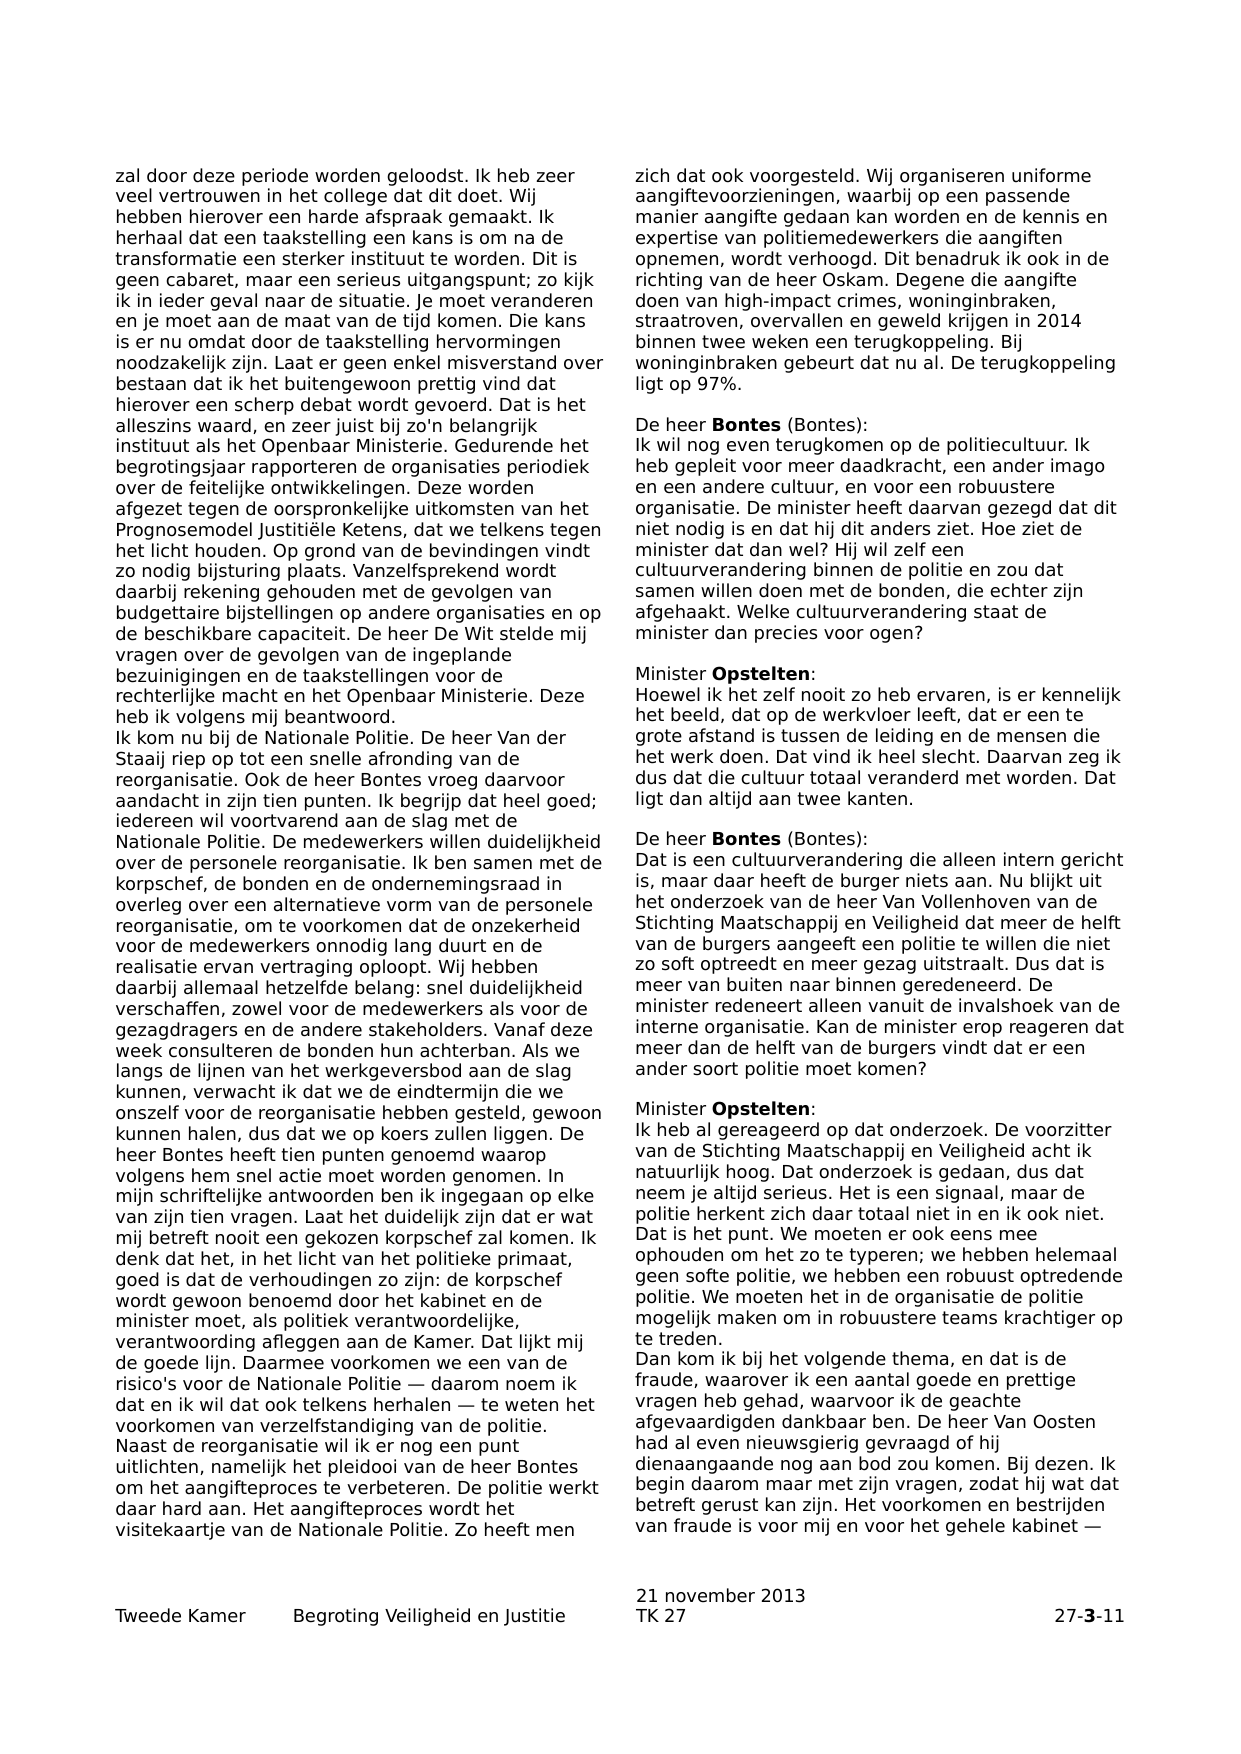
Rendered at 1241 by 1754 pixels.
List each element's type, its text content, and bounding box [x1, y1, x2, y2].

text Ik heb al gereageerd op dat onderzoek. De voorzitter van de Stichting Maatschappij en Veiligheid acht ik natuurlijk hoog. Dat onderzoek is gedaan, dus dat neem je altijd serieus. Het is een signaal, maar de politie herkent zich daar totaal niet in en ik ook niet. Dat is het punt. We moeten er ook eens mee ophouden om het zo te typeren; we hebben helemaal geen softe politie, we hebben een robuust optredende politie. We moeten het in de organisatie de politie mogelijk maken om in robuustere teams krachtiger op te treden. [635, 1120, 1125, 1349]
text Hoewel ik het zelf nooit zo heb ervaren, is er kennelijk het beeld, dat op de werkvloer leeft, dat er een te grote afstand is tussen de leiding en de mensen die het werk doen. Dat vind ik heel slecht. Daarvan zeg ik dus dat die cultuur totaal veranderd met worden. Dat ligt dan altijd aan twee kanten. [635, 684, 1125, 809]
text Minister Opstelten: [635, 663, 1125, 684]
text Ik kom nu bij de Nationale Politie. De heer Van der Staaij riep op tot een snelle afronding van de reorganisatie. Ook de heer Bontes vroeg daarvoor aandacht in zijn tien punten. Ik begrijp dat heel goed; iedereen wil voortvarend aan de slag met de Nationale Politie. De medewerkers willen duidelijkheid over de personele reorganisatie. Ik ben samen met de korpschef, de bonden en de ondernemingsraad in overleg over een alternatieve vorm van de personele reorganisatie, om te voorkomen dat de onzekerheid voor de medewerkers onnodig lang duurt en de realisatie ervan vertraging oploopt. Wij hebben daarbij allemaal hetzelfde belang: snel duidelijkheid verschaffen, zowel voor de medewerkers als voor de gezagdragers en de andere stakeholders. Vanaf deze week consulteren de bonden hun achterban. Als we langs de lijnen van het werkgeversbod aan de slag kunnen, verwacht ik dat we de eindtermijn die we onszelf voor de reorganisatie hebben gesteld, gewoon kunnen halen, dus dat we op koers zullen liggen. De heer Bontes heeft tien punten genoemd waarop volgens hem snel actie moet worden genomen. In mijn schriftelijke antwoorden ben ik ingegaan op elke van zijn tien vragen. Laat het duidelijk zijn dat er wat mij betreft nooit een gekozen korpschef zal komen. Ik denk dat het, in het licht van het politieke primaat, goed is dat de verhoudingen zo zijn: de korpschef wordt gewoon benoemd door het kabinet en de minister moet, als politiek verantwoordelijke, verantwoording afleggen aan de Kamer. Dat lijkt mij de goede lijn. Daarmee voorkomen we een van de risico's voor de Nationale Politie — daarom noem ik dat en ik wil dat ook telkens herhalen — te weten het voorkomen van verzelfstandiging van de politie. [115, 728, 605, 1436]
text zal door deze periode worden geloodst. Ik heb zeer veel vertrouwen in het college dat dit doet. Wij hebben hierover een harde afspraak gemaakt. Ik herhaal dat een taakstelling een kans is om na de transformatie een sterker instituut te worden. Dit is geen cabaret, maar een serieus uitgangspunt; zo kijk ik in ieder geval naar de situatie. Je moet veranderen en je moet aan de maat van de tijd komen. Die kans is er nu omdat door de taakstelling hervormingen noodzakelijk zijn. Laat er geen enkel misverstand over bestaan dat ik het buitengewoon prettig vind dat hierover een scherp debat wordt gevoerd. Dat is het alleszins waard, en zeer juist bij zo'n belangrijk instituut als het Openbaar Ministerie. Gedurende het begrotingsjaar rapporteren de organisaties periodiek over de feitelijke ontwikkelingen. Deze worden afgezet tegen de oorspronkelijke uitkomsten van het Prognosemodel Justitiële Ketens, dat we telkens tegen het licht houden. Op grond van de bevindingen vindt zo nodig bijsturing plaats. Vanzelfsprekend wordt daarbij rekening gehouden met de gevolgen van budgettaire bijstellingen op andere organisaties en op de beschikbare capaciteit. De heer De Wit stelde mij vragen over de gevolgen van de ingeplande bezuinigingen en de taakstellingen voor de rechterlijke macht en het Openbaar Ministerie. Deze heb ik volgens mij beantwoord. [115, 165, 605, 728]
text De heer Bontes (Bontes): [635, 414, 1125, 435]
text De heer Bontes (Bontes): [635, 829, 1125, 850]
text Ik wil nog even terugkomen op de politiecultuur. Ik heb gepleit voor meer daadkracht, een ander imago en een andere cultuur, en voor een robuustere organisatie. De minister heeft daarvan gezegd dat dit niet nodig is en dat hij dit anders ziet. Hoe ziet de minister dat dan wel? Hij wil zelf een cultuurverandering binnen de politie en zou dat samen willen doen met de bonden, die echter zijn afgehaakt. Welke cultuurverandering staat de minister dan precies voor ogen? [635, 435, 1125, 643]
text zich dat ook voorgesteld. Wij organiseren uniforme aangiftevoorzieningen, waarbij op een passende manier aangifte gedaan kan worden en de kennis en expertise van politiemedewerkers die aangiften opnemen, wordt verhoogd. Dit benadruk ik ook in de richting van de heer Oskam. Degene die aangifte doen van high-impact crimes, woninginbraken, straatroven, overvallen en geweld krijgen in 2014 binnen twee weken een terugkoppeling. Bij woninginbraken gebeurt dat nu al. De terugkoppeling ligt op 97%. [635, 165, 1125, 394]
text Naast de reorganisatie wil ik er nog een punt uitlichten, namelijk het pleidooi van de heer Bontes om het aangifteproces te verbeteren. De politie werkt daar hard aan. Het aangifteproces wordt het visitekaartje van de Nationale Politie. Zo heeft men [115, 1436, 605, 1540]
text Dat is een cultuurverandering die alleen intern gericht is, maar daar heeft de burger niets aan. Nu blijkt uit het onderzoek van de heer Van Vollenhoven van de Stichting Maatschappij en Veiligheid dat meer de helft van de burgers aangeeft een politie te willen die niet zo soft optreedt en meer gezag uitstraalt. Dus dat is meer van buiten naar binnen geredeneerd. De minister redeneert alleen vanuit de invalshoek van de interne organisatie. Kan de minister erop reageren dat meer dan de helft van de burgers vindt dat er een ander soort politie moet komen? [635, 850, 1125, 1079]
text Dan kom ik bij het volgende thema, en dat is de fraude, waarover ik een aantal goede en prettige vragen heb gehad, waarvoor ik de geachte afgevaardigden dankbaar ben. De heer Van Oosten had al even nieuwsgierig gevraagd of hij dienaangaande nog aan bod zou komen. Bij dezen. Ik begin daarom maar met zijn vragen, zodat hij wat dat betreft gerust kan zijn. Het voorkomen en bestrijden van fraude is voor mij en voor het gehele kabinet — [635, 1349, 1125, 1537]
text Minister Opstelten: [635, 1099, 1125, 1120]
